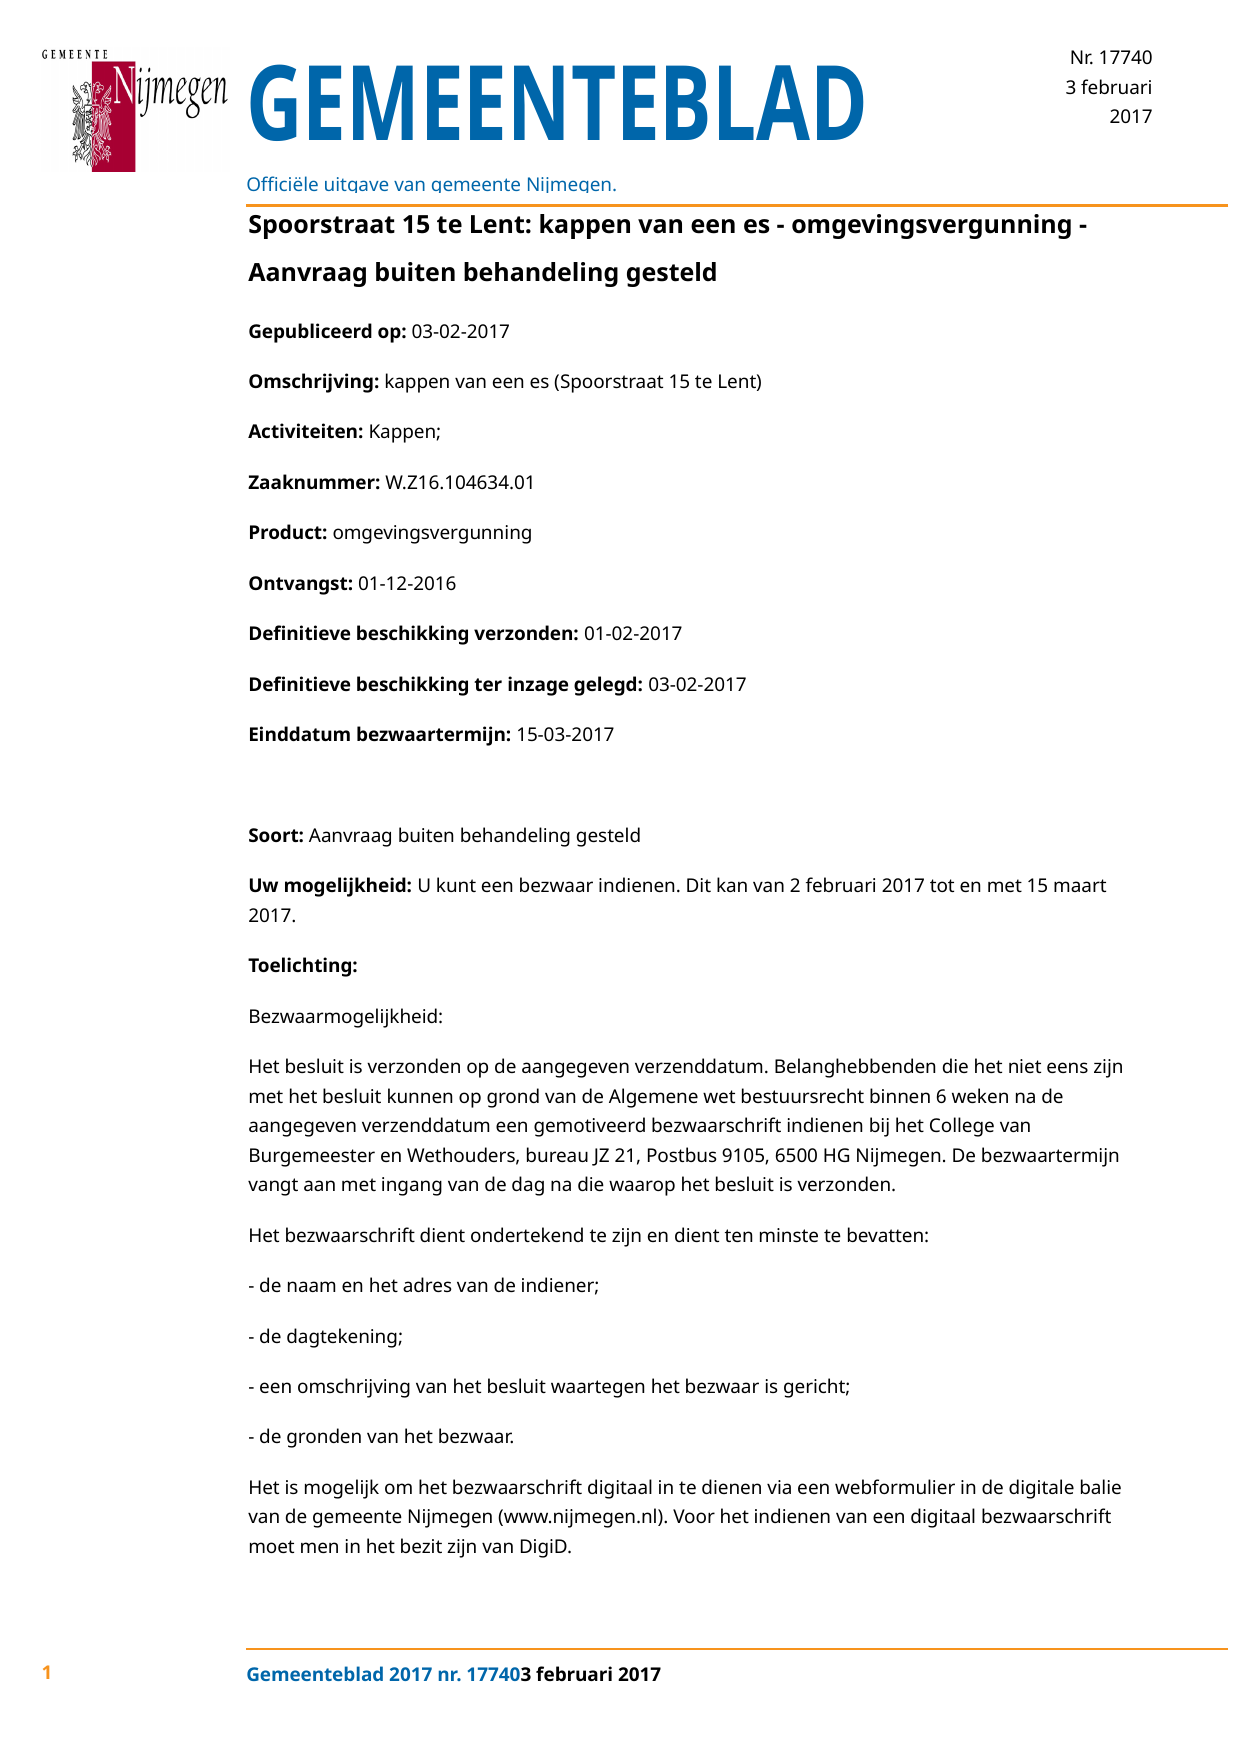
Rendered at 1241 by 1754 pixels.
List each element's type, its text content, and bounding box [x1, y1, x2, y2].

text - de naam en het adres van de indiener; [248, 1272, 1152, 1298]
text Zaaknummer: W.Z16.104634.01 [248, 469, 1152, 495]
text Bezwaarmogelijkheid: [248, 1003, 1152, 1029]
text - de gronden van het bezwaar. [248, 1424, 1152, 1449]
text Omschrijving: kappen van een es (Spoorstraat 15 te Lent) [248, 368, 1152, 394]
picture [41, 47, 231, 172]
text Product: omgevingsvergunning [248, 519, 1152, 545]
text Soort: Aanvraag buiten behandeling gesteld [248, 822, 1152, 848]
text Activiteiten: Kappen; [248, 419, 1152, 444]
text Definitieve beschikking ter inzage gelegd: 03-02-2017 [248, 671, 1152, 697]
text Het besluit is verzonden op de aangegeven verzenddatum. Belanghebbenden die het niet eens zijn met het besluit kunnen op grond van de Algemene wet bestuursrecht binnen 6 weken na de aangegeven verzenddatum een gemotiveerd bezwaarschrift indienen bij het College van Burgemeester en Wethouders, bureau JZ 21, Postbus 9105, 6500 HG Nijmegen. De bezwaartermijn vangt aan met ingang van de dag na die waarop het besluit is verzonden. [248, 1053, 1152, 1197]
text Het bezwaarschrift dient ondertekend te zijn en dient ten minste te bevatten: [248, 1222, 1152, 1248]
text Gepubliceerd op: 03-02-2017 [248, 318, 1152, 344]
text - een omschrijving van het besluit waartegen het bezwaar is gericht; [248, 1373, 1152, 1399]
text Uw mogelijkheid: U kunt een bezwaar indienen. Dit kan van 2 februari 2017 tot en met 15 maart 2017. [248, 872, 1152, 928]
text Definitieve beschikking verzonden: 01-02-2017 [248, 620, 1152, 646]
text Spoorstraat 15 te Lent: kappen van een es - omgevingsvergunning - Aanvraag buiten behandeling gesteld [248, 207, 1152, 288]
text Ontvangst: 01-12-2016 [248, 570, 1152, 596]
text Einddatum bezwaartermijn: 15-03-2017 [248, 721, 1152, 747]
text Toelichting: [248, 952, 1152, 978]
text - de dagtekening; [248, 1323, 1152, 1349]
text Het is mogelijk om het bezwaarschrift digitaal in te dienen via een webformulier in de digitale balie van de gemeente Nijmegen (www.nijmegen.nl). Voor het indienen van een digitaal bezwaarschrift moet men in het bezit zijn van DigiD. [248, 1474, 1152, 1559]
